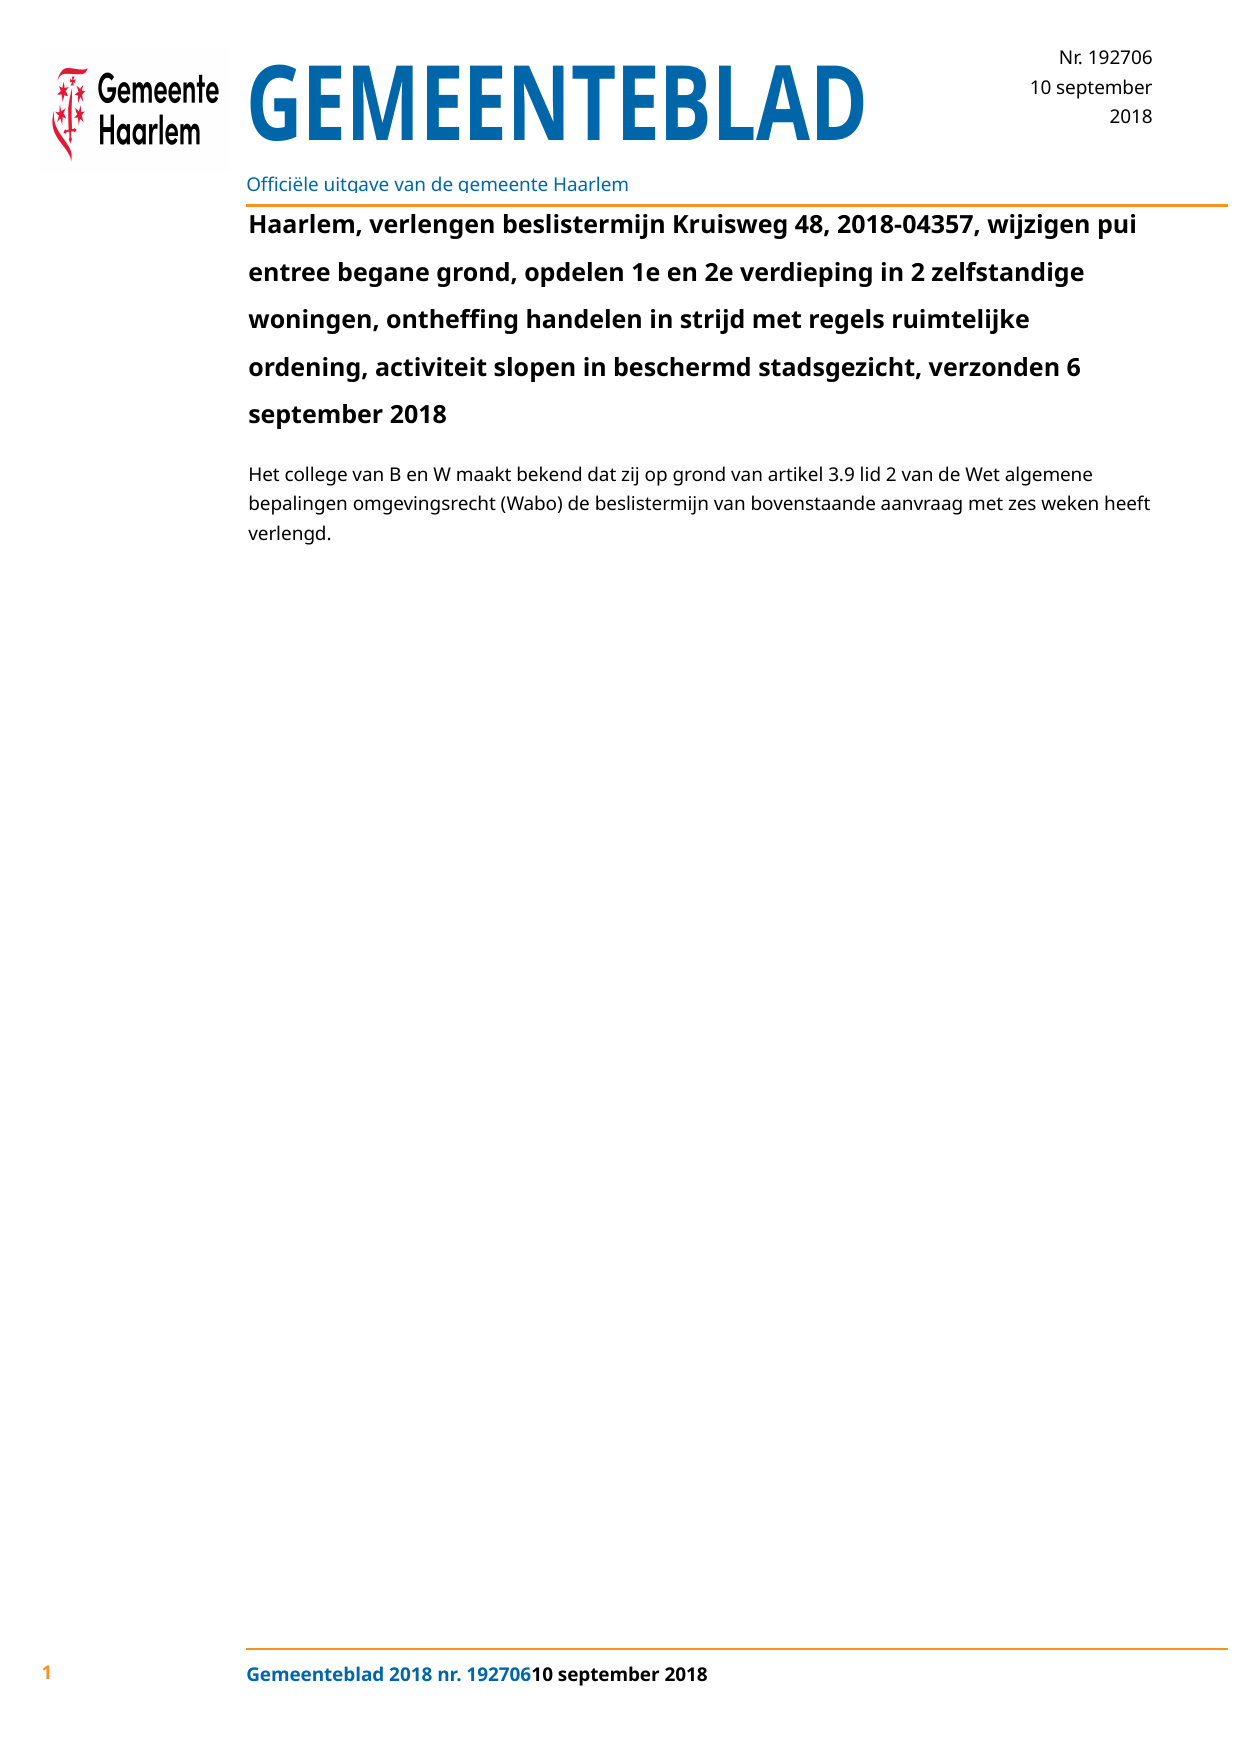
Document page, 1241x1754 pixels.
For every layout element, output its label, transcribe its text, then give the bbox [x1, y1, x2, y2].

picture [41, 47, 231, 172]
text Het college van B en W maakt bekend dat zij op grond van artikel 3.9 lid 2 van de Wet algemene bepalingen omgevingsrecht (Wabo) de beslistermijn van bovenstaande aanvraag met zes weken heeft verlengd. [248, 461, 1152, 546]
text Haarlem, verlengen beslistermijn Kruisweg 48, 2018-04357, wijzigen pui entree begane grond, opdelen 1e en 2e verdieping in 2 zelfstandige woningen, ontheffing handelen in strijd met regels ruimtelijke ordening, activiteit slopen in beschermd stadsgezicht, verzonden 6 september 2018 [248, 207, 1152, 431]
